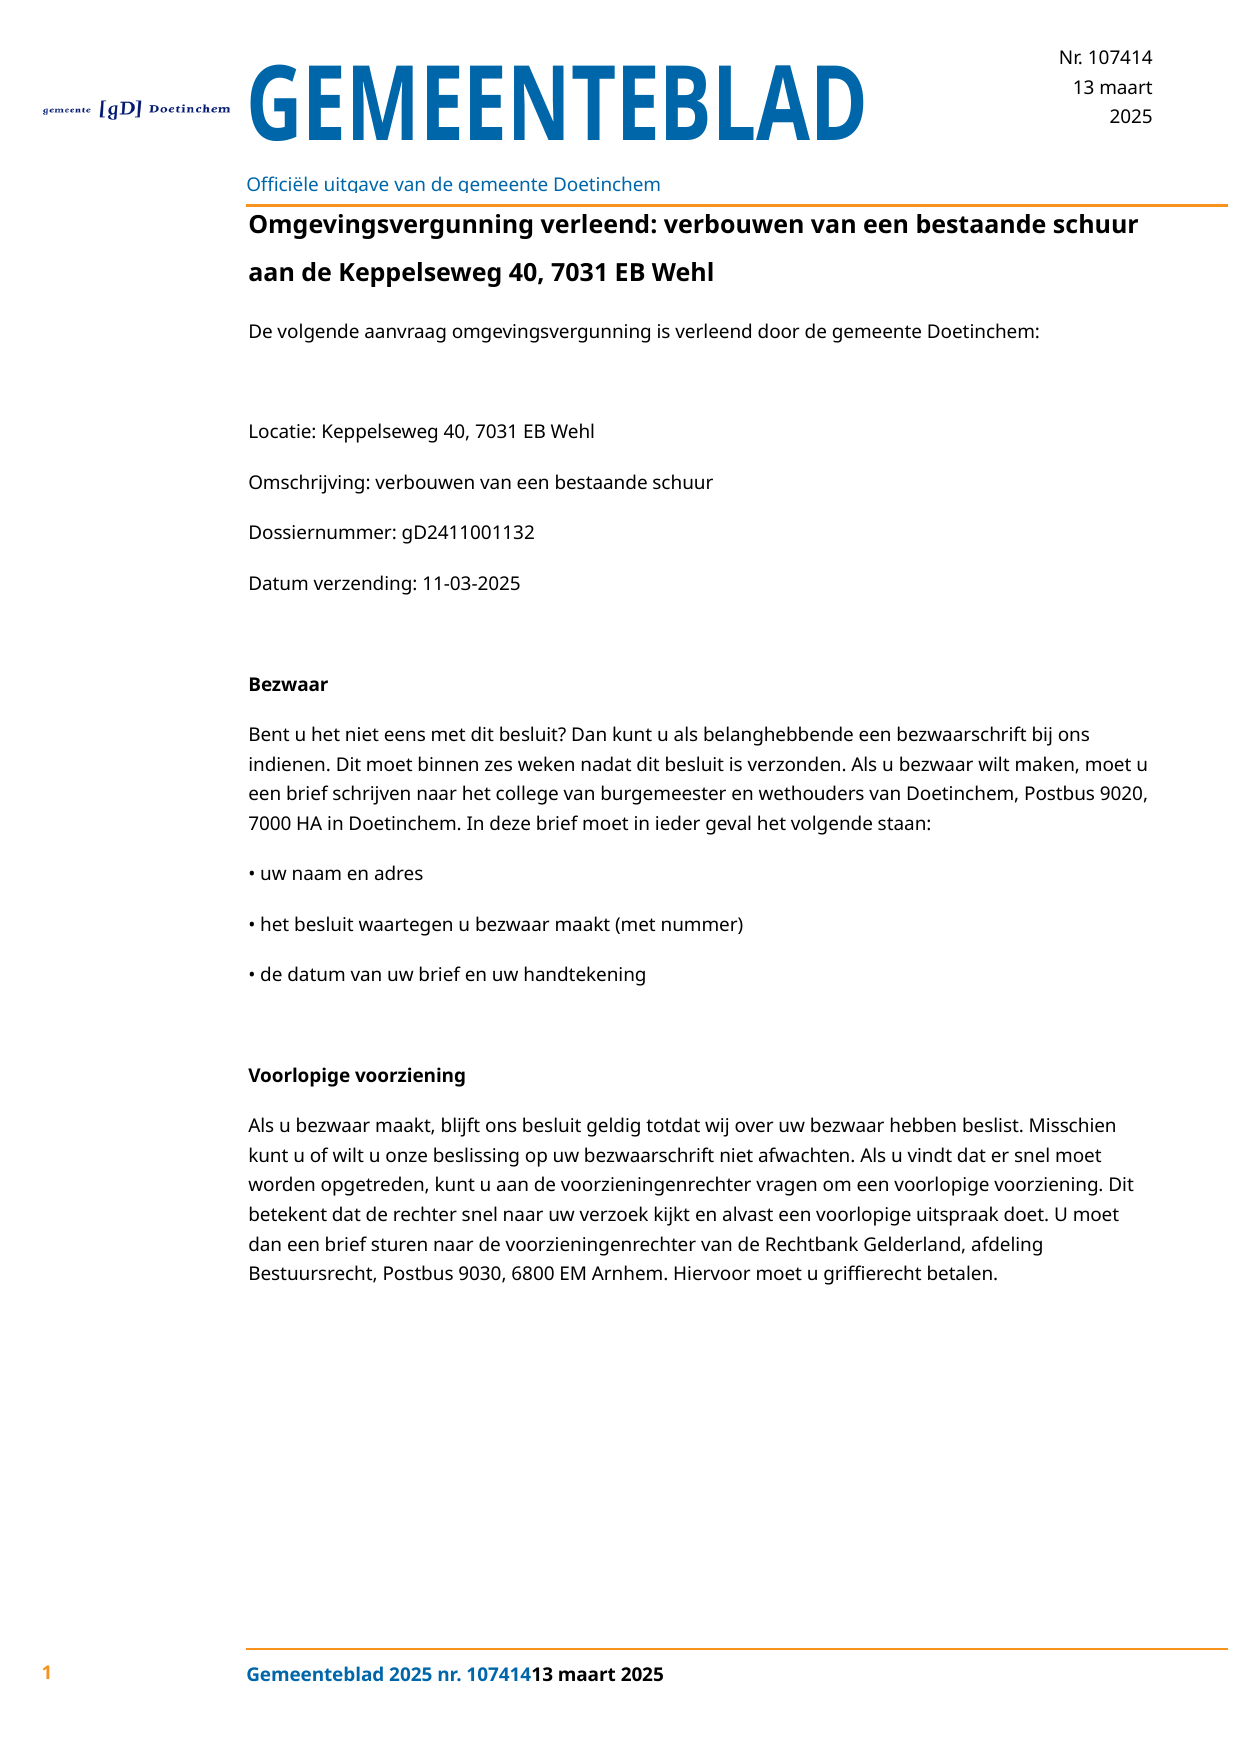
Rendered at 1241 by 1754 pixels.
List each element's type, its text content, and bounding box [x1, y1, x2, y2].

text Omgevingsvergunning verleend: verbouwen van een bestaande schuur aan de Keppelseweg 40, 7031 EB Wehl [248, 207, 1152, 288]
text Omschrijving: verbouwen van een bestaande schuur [248, 469, 1152, 495]
text Dossiernummer: gD2411001132 [248, 519, 1152, 545]
text De volgende aanvraag omgevingsvergunning is verleend door de gemeente Doetinchem: [248, 318, 1152, 344]
text Datum verzending: 11-03-2025 [248, 570, 1152, 596]
text Bezwaar [248, 671, 1152, 697]
text Locatie: Keppelseweg 40, 7031 EB Wehl [248, 419, 1152, 444]
picture [41, 47, 231, 172]
text Voorlopige voorziening [248, 1062, 1152, 1088]
text • de datum van uw brief en uw handtekening [248, 961, 1152, 987]
text • het besluit waartegen u bezwaar maakt (met nummer) [248, 911, 1152, 937]
text Bent u het niet eens met dit besluit? Dan kunt u als belanghebbende een bezwaarschrift bij ons indienen. Dit moet binnen zes weken nadat dit besluit is verzonden. Als u bezwaar wilt maken, moet u een brief schrijven naar het college van burgemeester en wethouders van Doetinchem, Postbus 9020, 7000 HA in Doetinchem. In deze brief moet in ieder geval het volgende staan: [248, 721, 1152, 836]
text • uw naam en adres [248, 860, 1152, 886]
text Als u bezwaar maakt, blijft ons besluit geldig totdat wij over uw bezwaar hebben beslist. Misschien kunt u of wilt u onze beslissing op uw bezwaarschrift niet afwachten. Als u vindt dat er snel moet worden opgetreden, kunt u aan de voorzieningenrechter vragen om een voorlopige voorziening. Dit betekent dat de rechter snel naar uw verzoek kijkt en alvast een voorlopige uitspraak doet. U moet dan een brief sturen naar de voorzieningenrechter van de Rechtbank Gelderland, afdeling Bestuursrecht, Postbus 9030, 6800 EM Arnhem. Hiervoor moet u griffierecht betalen. [248, 1112, 1152, 1286]
